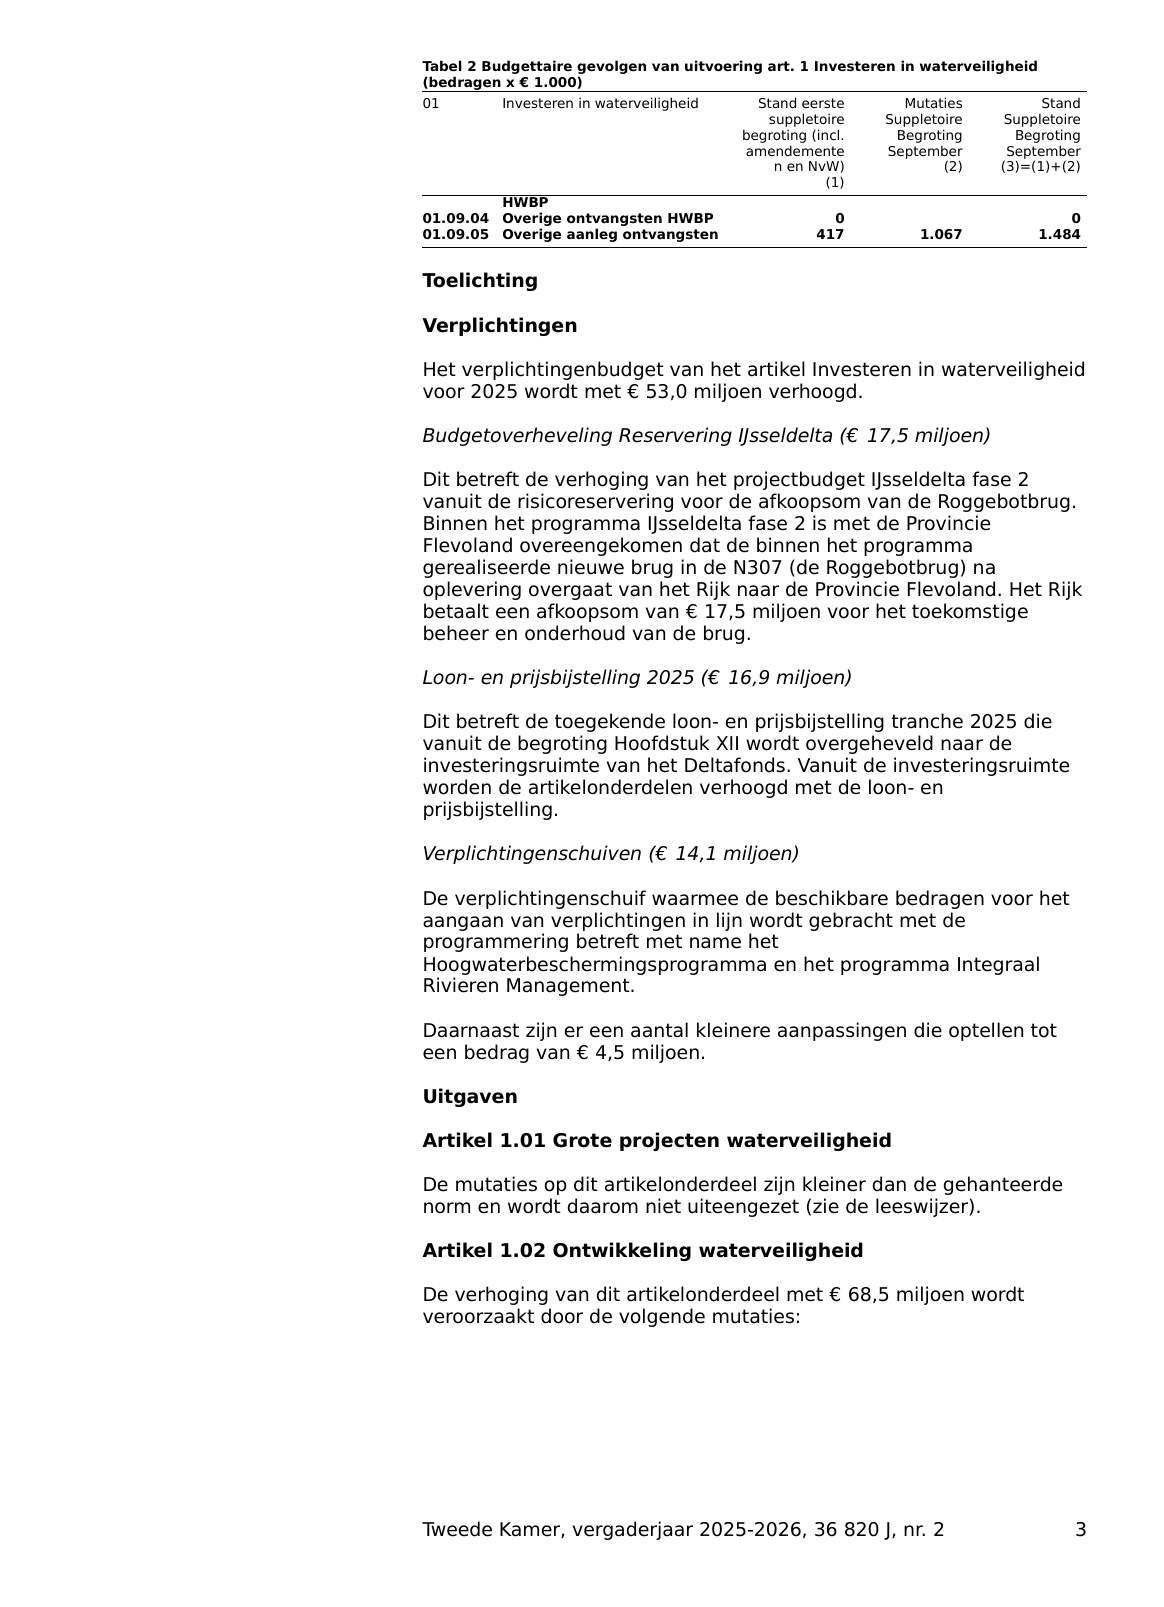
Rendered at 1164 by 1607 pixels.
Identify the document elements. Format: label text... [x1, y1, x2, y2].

table_cell 1.067 [850, 227, 968, 247]
text De verplichtingenschuif waarmee de beschikbare bedragen voor het aangaan van verplichtingen in lijn wordt gebracht met de programmering betreft met name het Hoogwaterbeschermingsprogramma en het programma Integraal Rivieren Management. [422, 887, 1087, 997]
table_cell 01.09.04 [422, 211, 496, 227]
table_cell Mutaties Suppletoire Begroting September (2) [850, 92, 968, 195]
table_cell [969, 196, 1087, 211]
table_cell [422, 196, 496, 211]
table_cell [850, 211, 968, 227]
table_cell 01 [422, 92, 496, 195]
table_cell 0 [732, 211, 850, 227]
table_cell 01.09.05 [422, 227, 496, 247]
table_cell 0 [969, 211, 1087, 227]
table_cell 417 [732, 227, 850, 247]
table_cell Stand Suppletoire Begroting September (3)=(1)+(2) [969, 92, 1087, 195]
subtitle Verplichtingen [422, 314, 1087, 337]
text De mutaties op dit artikelonderdeel zijn kleiner dan de gehanteerde norm en wordt daarom niet uiteengezet (zie de leeswijzer). [422, 1174, 1087, 1218]
subtitle Verplichtingenschuiven (€ 14,1 miljoen) [422, 843, 1087, 865]
subtitle Budgetoverheveling Reservering IJsseldelta (€ 17,5 miljoen) [422, 425, 1087, 447]
table_cell [850, 196, 968, 211]
table_cell HWBP [496, 196, 732, 211]
text Het verplichtingenbudget van het artikel Investeren in waterveiligheid voor 2025 wordt met € 53,0 miljoen verhoogd. [422, 359, 1087, 403]
table_cell [732, 196, 850, 211]
table_cell Overige ontvangsten HWBP [496, 211, 732, 227]
text Daarnaast zijn er een aantal kleinere aanpassingen die optellen tot een bedrag van € 4,5 miljoen. [422, 1019, 1087, 1063]
table_header Tabel 2 Budgettaire gevolgen van uitvoering art. 1 Investeren in waterveiligheid (bedragen x € 1.000) [422, 59, 1087, 91]
table_cell 1.484 [969, 227, 1087, 247]
table_cell Stand eerste suppletoire begroting (incl. amendementen en NvW) (1) [732, 92, 850, 195]
text Dit betreft de verhoging van het projectbudget IJsseldelta fase 2 vanuit de risicoreservering voor de afkoopsom van de Roggebotbrug. Binnen het programma Ĳsseldelta fase 2 is met de Provincie Flevoland overeengekomen dat de binnen het programma gerealiseerde nieuwe brug in de N307 (de Roggebotbrug) na oplevering overgaat van het Rĳk naar de Provincie Flevoland. Het Rĳk betaalt een afkoopsom van € 17,5 miljoen voor het toekomstige beheer en onderhoud van de brug. [422, 469, 1087, 645]
subtitle Loon- en prĳsbĳstelling 2025 (€ 16,9 miljoen) [422, 667, 1087, 689]
text De verhoging van dit artikelonderdeel met € 68,5 miljoen wordt veroorzaakt door de volgende mutaties: [422, 1284, 1087, 1328]
subtitle Artikel 1.02 Ontwikkeling waterveiligheid [422, 1240, 1087, 1262]
subtitle Toelichting [422, 270, 1087, 292]
subtitle Artikel 1.01 Grote projecten waterveiligheid [422, 1130, 1087, 1152]
text Dit betreft de toegekende loon- en prĳsbĳstelling tranche 2025 die vanuit de begroting Hoofdstuk XII wordt overgeheveld naar de investeringsruimte van het Deltafonds. Vanuit de investeringsruimte worden de artikelonderdelen verhoogd met de loon- en prĳsbĳstelling. [422, 711, 1087, 821]
subtitle Uitgaven [422, 1086, 1087, 1108]
table_cell Overige aanleg ontvangsten [496, 227, 732, 247]
table_cell Investeren in waterveiligheid [496, 92, 732, 195]
